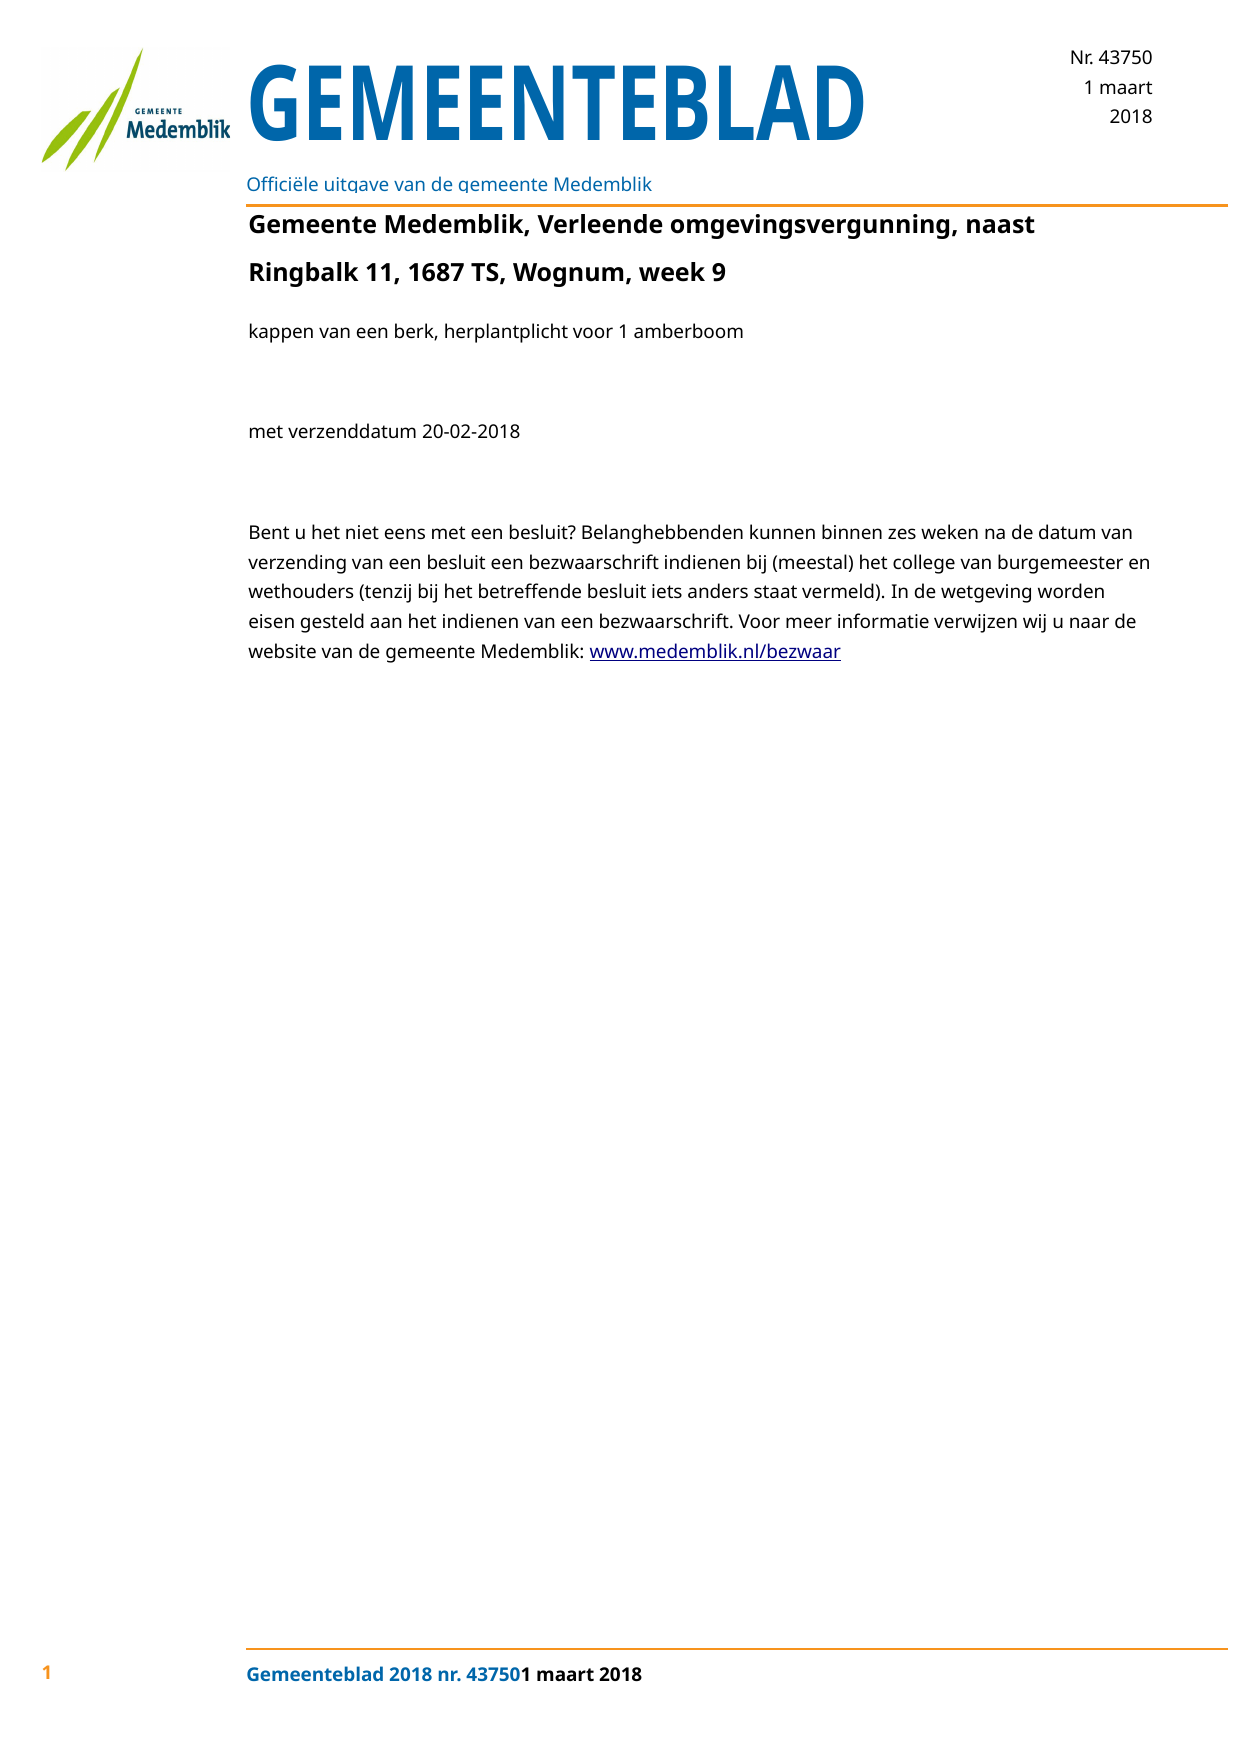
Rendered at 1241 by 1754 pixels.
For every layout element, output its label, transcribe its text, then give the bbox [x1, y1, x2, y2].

picture [41, 47, 231, 172]
text Gemeente Medemblik, Verleende omgevingsvergunning, naast Ringbalk 11, 1687 TS, Wognum, week 9 [248, 207, 1152, 288]
text met verzenddatum 20-02-2018 [248, 419, 1152, 444]
text kappen van een berk, herplantplicht voor 1 amberboom [248, 318, 1152, 344]
text Bent u het niet eens met een besluit? Belanghebbenden kunnen binnen zes weken na de datum van verzending van een besluit een bezwaarschrift indienen bij (meestal) het college van burgemeester en wethouders (tenzij bij het betreffende besluit iets anders staat vermeld). In de wetgeving worden eisen gesteld aan het indienen van een bezwaarschrift. Voor meer informatie verwijzen wij u naar de website van de gemeente Medemblik: www.medemblik.nl/bezwaar [248, 519, 1152, 664]
